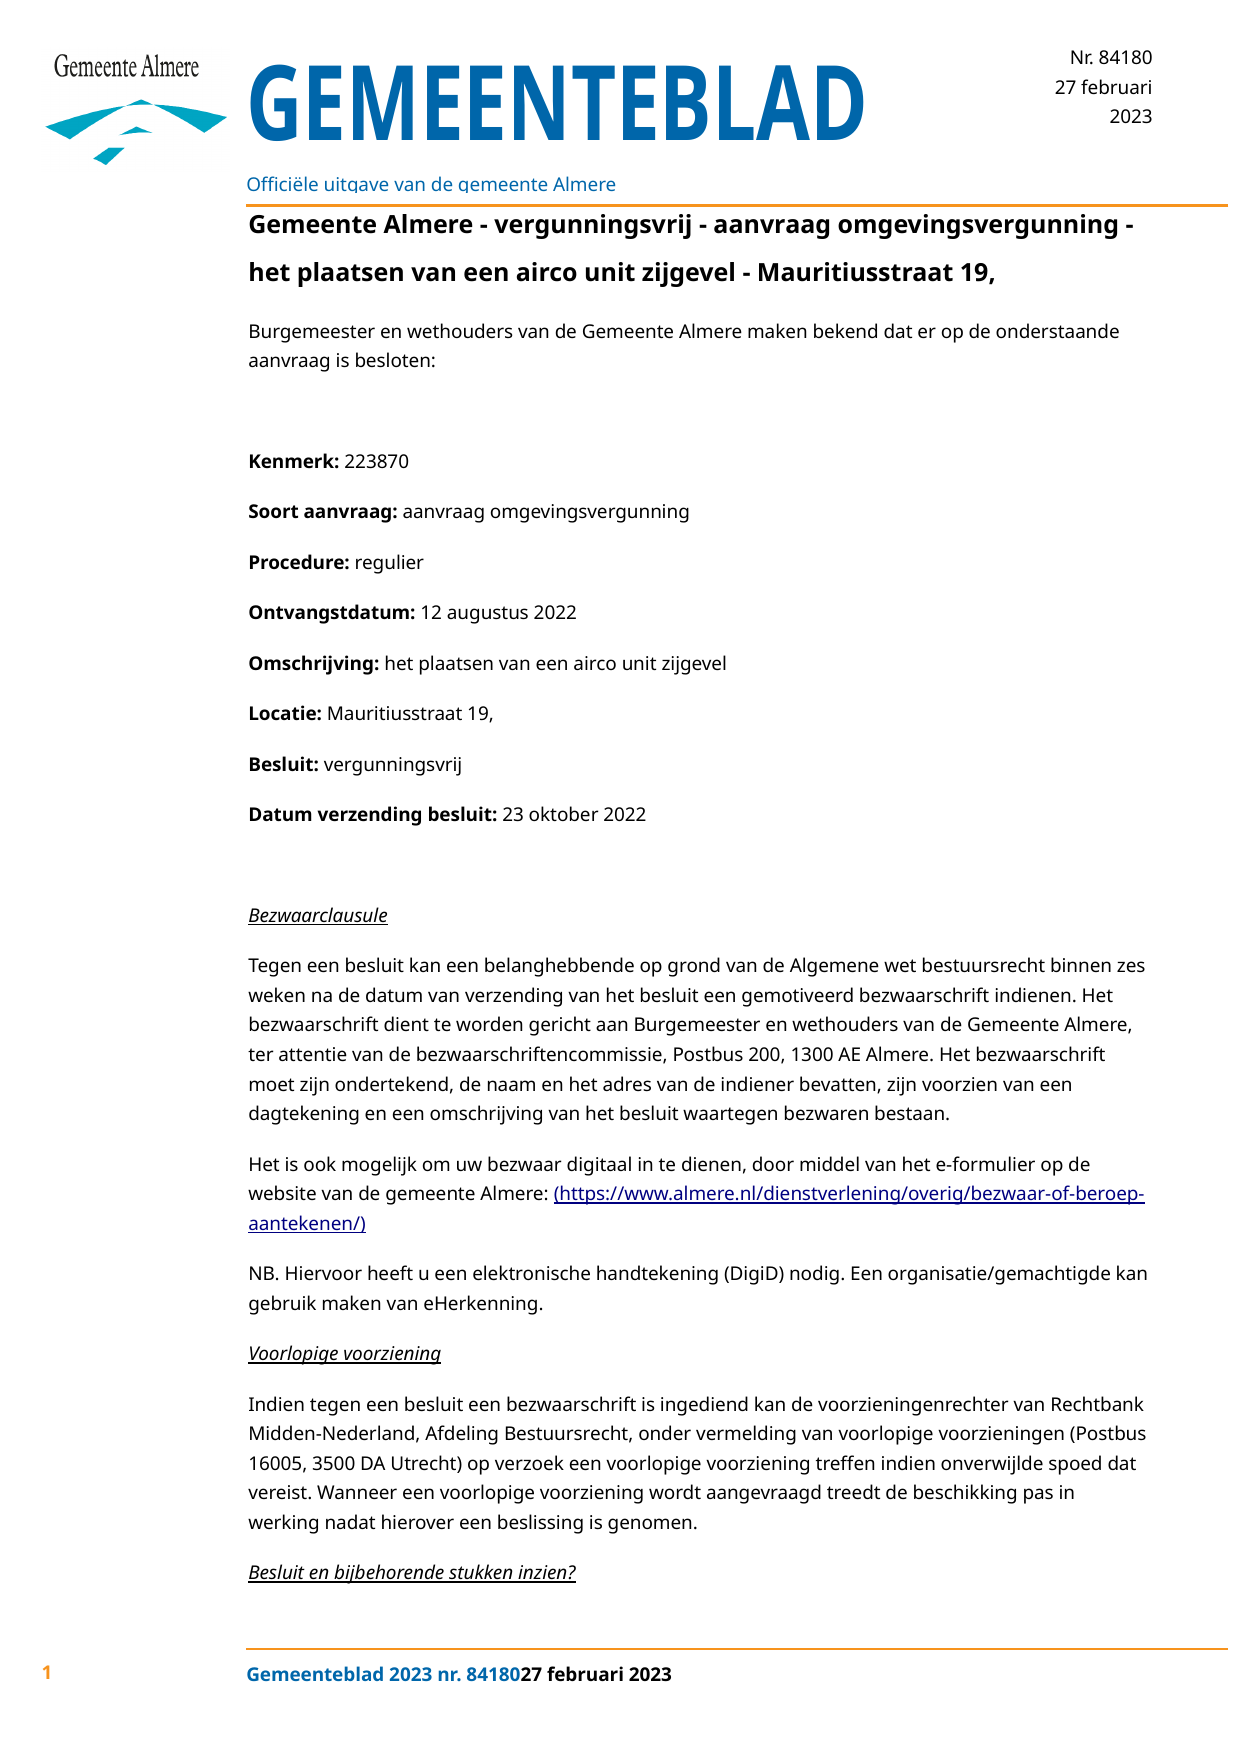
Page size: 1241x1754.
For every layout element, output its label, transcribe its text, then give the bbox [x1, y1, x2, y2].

text Procedure: regulier [248, 549, 1152, 575]
text Gemeente Almere - vergunningsvrij - aanvraag omgevingsvergunning - het plaatsen van een airco unit zijgevel - Mauritiusstraat 19, [248, 207, 1152, 288]
text Kenmerk: 223870 [248, 448, 1152, 474]
text Bezwaarclausule [248, 902, 1152, 928]
text Datum verzending besluit: 23 oktober 2022 [248, 801, 1152, 827]
text Indien tegen een besluit een bezwaarschrift is ingediend kan de voorzieningenrechter van Rechtbank Midden-Nederland, Afdeling Bestuursrecht, onder vermelding van voorlopige voorzieningen (Postbus 16005, 3500 DA Utrecht) op verzoek een voorlopige voorziening treffen indien onverwijlde spoed dat vereist. Wanneer een voorlopige voorziening wordt aangevraagd treedt de beschikking pas in werking nadat hierover een beslissing is genomen. [248, 1391, 1152, 1535]
text Tegen een besluit kan een belanghebbende op grond van de Algemene wet bestuursrecht binnen zes weken na de datum van verzending van het besluit een gemotiveerd bezwaarschrift indienen. Het bezwaarschrift dient te worden gericht aan Burgemeester en wethouders van de Gemeente Almere, ter attentie van de bezwaarschriftencommissie, Postbus 200, 1300 AE Almere. Het bezwaarschrift moet zijn ondertekend, de naam en het adres van de indiener bevatten, zijn voorzien van een dagtekening en een omschrijving van het besluit waartegen bezwaren bestaan. [248, 952, 1152, 1126]
text NB. Hiervoor heeft u een elektronische handtekening (DigiD) nodig. Een organisatie/gemachtigde kan gebruik maken van eHerkenning. [248, 1260, 1152, 1316]
text Ontvangstdatum: 12 augustus 2022 [248, 599, 1152, 625]
picture [41, 47, 231, 172]
text Omschrijving: het plaatsen van een airco unit zijgevel [248, 650, 1152, 676]
text Het is ook mogelijk om uw bezwaar digitaal in te dienen, door middel van het e-formulier op de website van de gemeente Almere: (https://www.almere.nl/dienstverlening/overig/bezwaar-of-beroep-aantekenen/) [248, 1151, 1152, 1236]
text Besluit: vergunningsvrij [248, 751, 1152, 777]
text Voorlopige voorziening [248, 1340, 1152, 1366]
text Soort aanvraag: aanvraag omgevingsvergunning [248, 499, 1152, 524]
text Besluit en bijbehorende stukken inzien? [248, 1559, 1152, 1585]
text Burgemeester en wethouders van de Gemeente Almere maken bekend dat er op de onderstaande aanvraag is besloten: [248, 318, 1152, 373]
text Locatie: Mauritiusstraat 19, [248, 700, 1152, 726]
